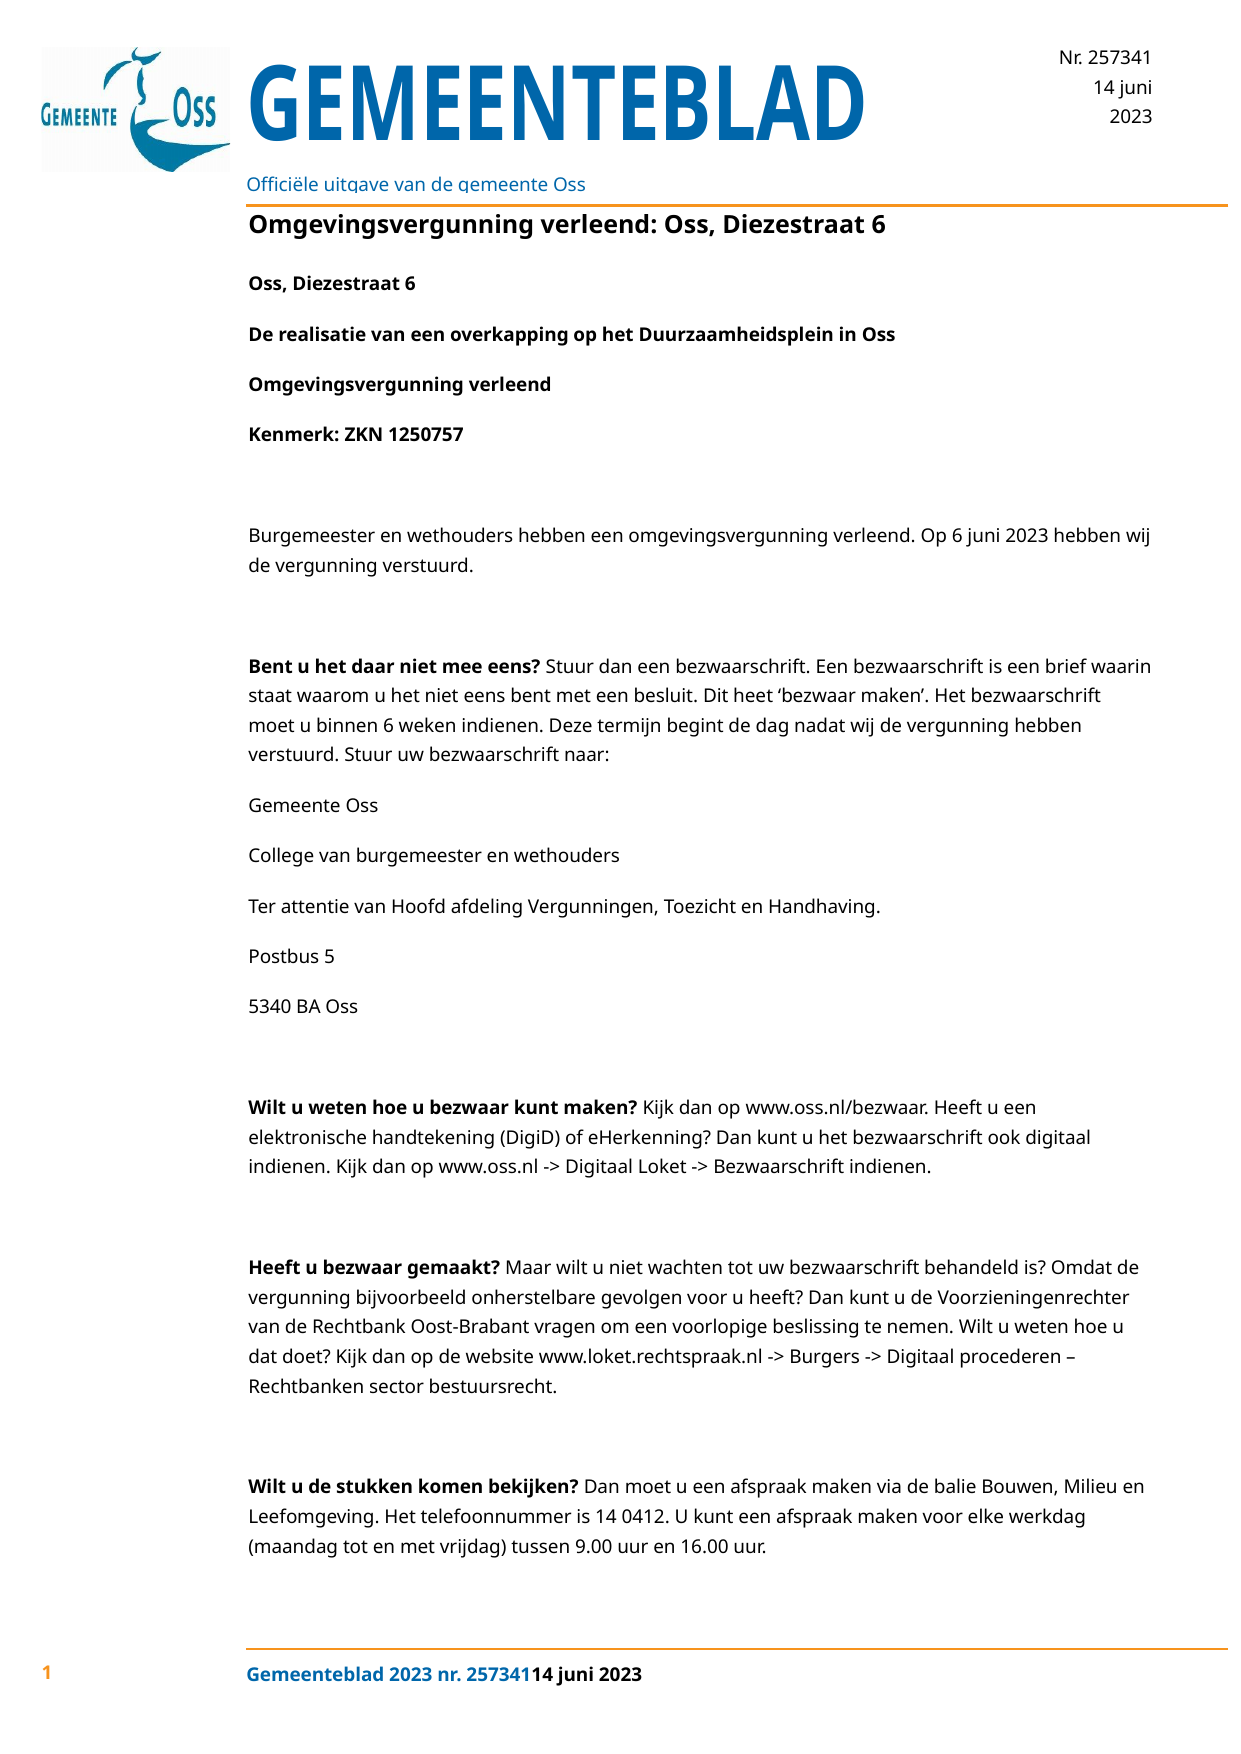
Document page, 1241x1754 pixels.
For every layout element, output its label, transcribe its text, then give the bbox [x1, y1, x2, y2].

text Bent u het daar niet mee eens? Stuur dan een bezwaarschrift. Een bezwaarschrift is een brief waarin staat waarom u het niet eens bent met een besluit. Dit heet ‘bezwaar maken’. Het bezwaarschrift moet u binnen 6 weken indienen. Deze termijn begint de dag nadat wij de vergunning hebben verstuurd. Stuur uw bezwaarschrift naar: [248, 653, 1152, 767]
text Ter attentie van Hoofd afdeling Vergunningen, Toezicht en Handhaving. [248, 893, 1152, 918]
text Heeft u bezwaar gemaakt? Maar wilt u niet wachten tot uw bezwaarschrift behandeld is? Omdat de vergunning bijvoorbeeld onherstelbare gevolgen voor u heeft? Dan kunt u de Voorzieningenrechter van de Rechtbank Oost-Brabant vragen om een voorlopige beslissing te nemen. Wilt u weten hoe u dat doet? Kijk dan op de website www.loket.rechtspraak.nl -> Burgers -> Digitaal procederen – Rechtbanken sector bestuursrecht. [248, 1254, 1152, 1398]
text Omgevingsvergunning verleend [248, 371, 1152, 397]
text Postbus 5 [248, 943, 1152, 969]
text Wilt u de stukken komen bekijken? Dan moet u een afspraak maken via de balie Bouwen, Milieu en Leefomgeving. Het telefoonnummer is 14 0412. U kunt een afspraak maken voor elke werkdag (maandag tot en met vrijdag) tussen 9.00 uur en 16.00 uur. [248, 1474, 1152, 1558]
text 5340 BA Oss [248, 994, 1152, 1019]
text College van burgemeester en wethouders [248, 842, 1152, 868]
text Gemeente Oss [248, 792, 1152, 818]
text Omgevingsvergunning verleend: Oss, Diezestraat 6 [248, 207, 1152, 241]
text Wilt u weten hoe u bezwaar kunt maken? Kijk dan op www.oss.nl/bezwaar. Heeft u een elektronische handtekening (DigiD) of eHerkenning? Dan kunt u het bezwaarschrift ook digitaal indienen. Kijk dan op www.oss.nl -> Digitaal Loket -> Bezwaarschrift indienen. [248, 1094, 1152, 1179]
text Oss, Diezestraat 6 [248, 270, 1152, 296]
picture [41, 47, 231, 172]
text Burgemeester en wethouders hebben een omgevingsvergunning verleend. Op 6 juni 2023 hebben wij de vergunning verstuurd. [248, 522, 1152, 578]
text De realisatie van een overkapping op het Duurzaamheidsplein in Oss [248, 321, 1152, 346]
text Kenmerk: ZKN 1250757 [248, 422, 1152, 447]
